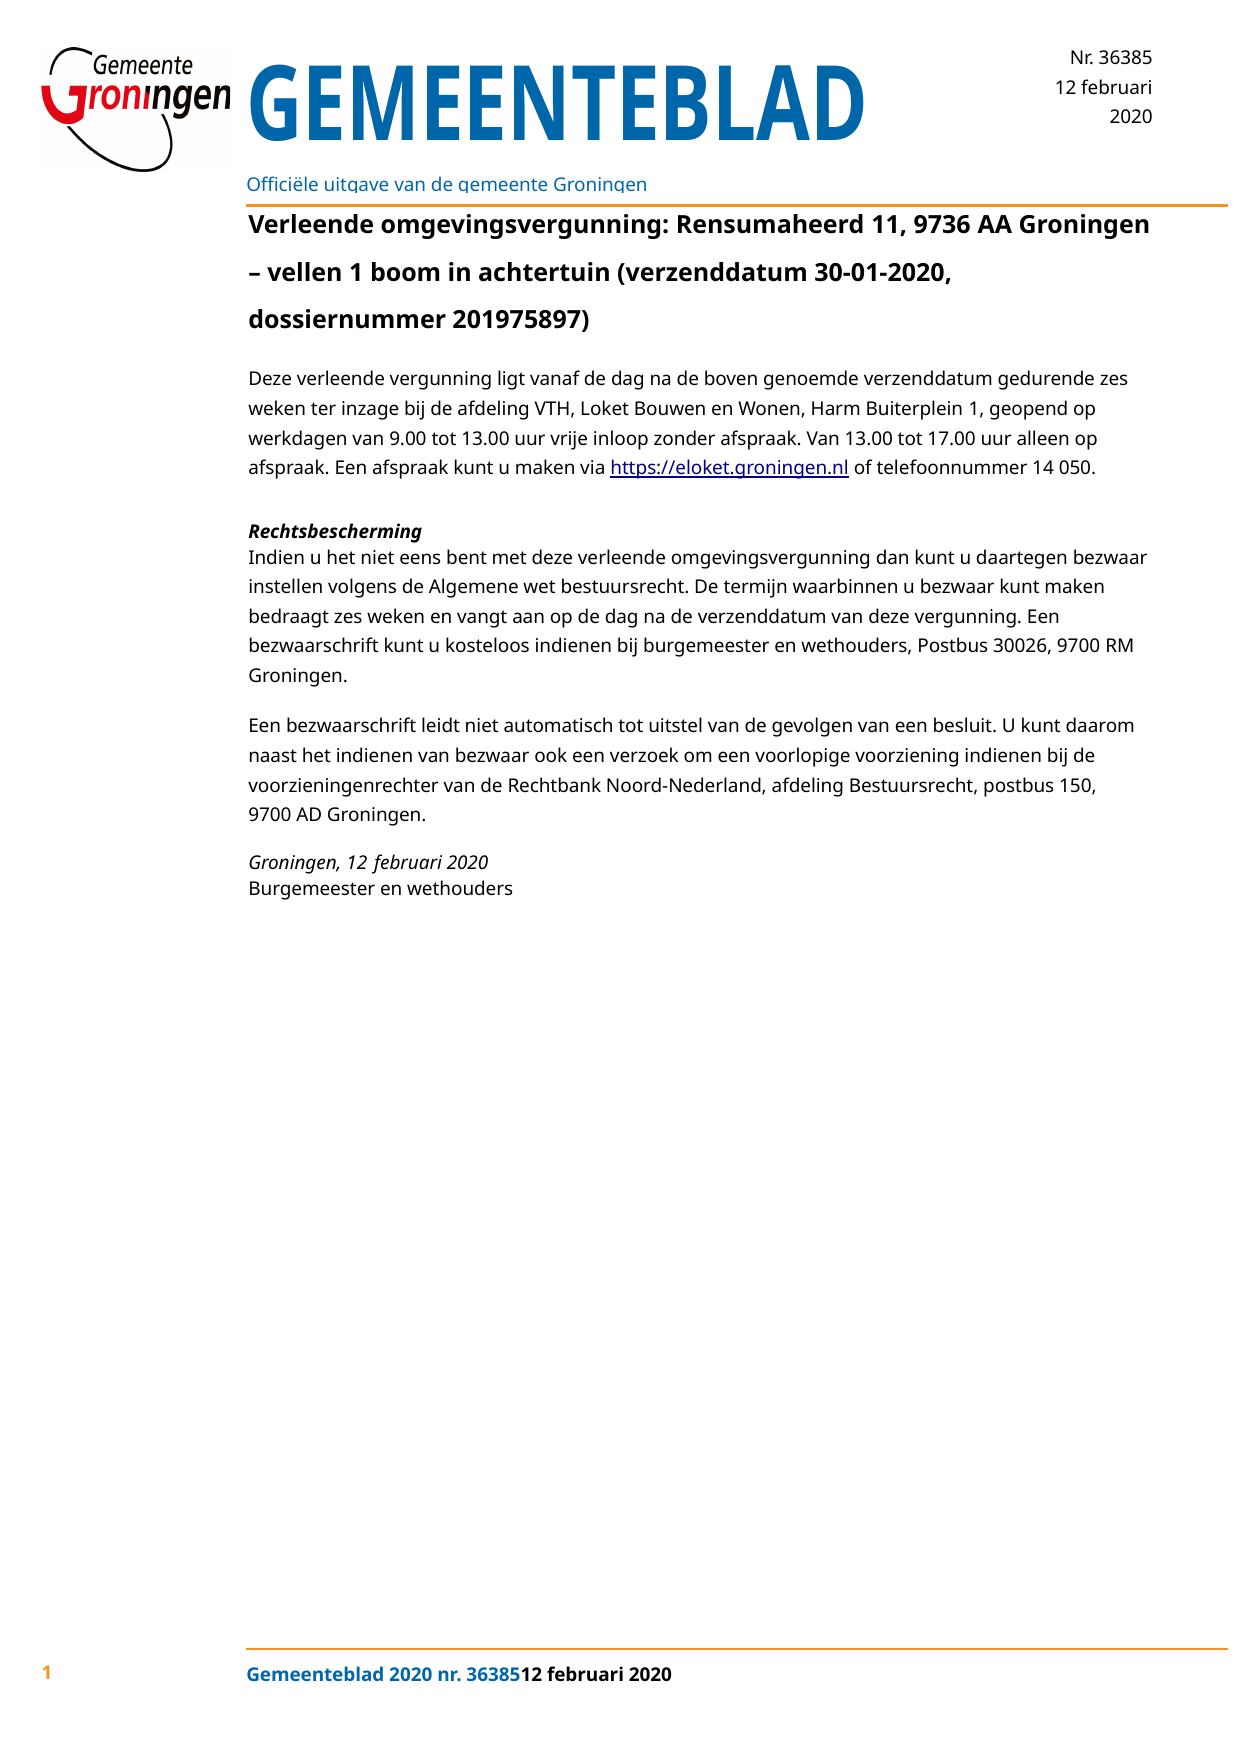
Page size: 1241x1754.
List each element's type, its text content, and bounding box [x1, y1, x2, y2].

text Burgemeester en wethouders [248, 875, 1152, 901]
text Deze verleende vergunning ligt vanaf de dag na de boven genoemde verzenddatum gedurende zes weken ter inzage bij de afdeling VTH, Loket Bouwen en Wonen, Harm Buiterplein 1, geopend op werkdagen van 9.00 tot 13.00 uur vrije inloop zonder afspraak. Van 13.00 tot 17.00 uur alleen op afspraak. Een afspraak kunt u maken via https://eloket.groningen.nl of telefoonnummer 14 050. [248, 366, 1152, 480]
picture [41, 47, 231, 172]
text Rechtsbescherming [248, 518, 1152, 544]
text Verleende omgevingsvergunning: Rensumaheerd 11, 9736 AA Groningen – vellen 1 boom in achtertuin (verzenddatum 30-01-2020, dossiernummer 201975897) [248, 207, 1152, 336]
text Groningen, 12 februari 2020 [248, 849, 1152, 875]
text Een bezwaarschrift leidt niet automatisch tot uitstel van de gevolgen van een besluit. U kunt daarom naast het indienen van bezwaar ook een verzoek om een voorlopige voorziening indienen bij de voorzieningenrechter van de Rechtbank Noord-Nederland, afdeling Bestuursrecht, postbus 150, 9700 AD Groningen. [248, 713, 1152, 827]
text Indien u het niet eens bent met deze verleende omgevingsvergunning dan kunt u daartegen bezwaar instellen volgens de Algemene wet bestuursrecht. De termijn waarbinnen u bezwaar kunt maken bedraagt zes weken en vangt aan op de dag na de verzenddatum van deze vergunning. Een bezwaarschrift kunt u kosteloos indienen bij burgemeester en wethouders, Postbus 30026, 9700 RM Groningen. [248, 544, 1152, 688]
